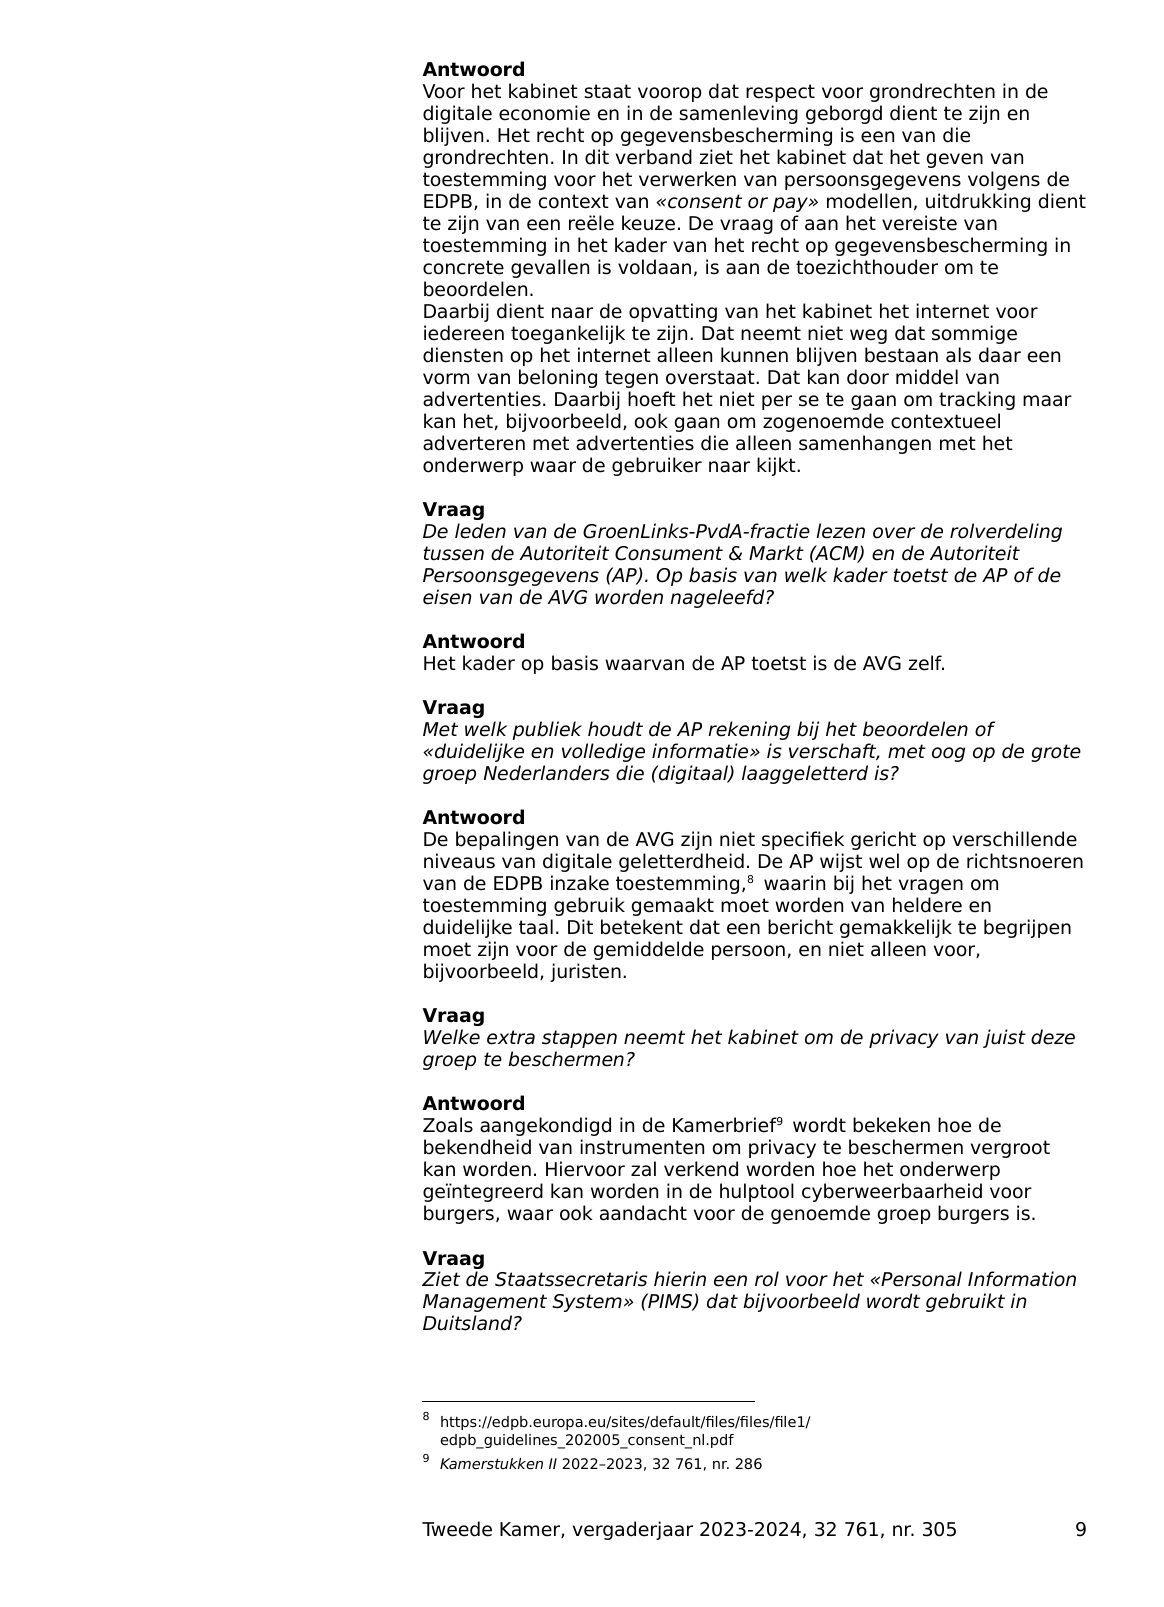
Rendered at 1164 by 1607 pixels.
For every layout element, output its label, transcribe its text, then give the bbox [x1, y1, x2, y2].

text Antwoord [422, 807, 1087, 829]
text Antwoord [422, 59, 1087, 81]
text Voor het kabinet staat voorop dat respect voor grondrechten in de digitale economie en in de samenleving geborgd dient te zijn en blijven. Het recht op gegevensbescherming is een van die grondrechten. In dit verband ziet het kabinet dat het geven van toestemming voor het verwerken van persoonsgegevens volgens de EDPB, in de context van «consent or pay» modellen, uitdrukking dient te zijn van een reële keuze. De vraag of aan het vereiste van toestemming in het kader van het recht op gegevensbescherming in concrete gevallen is voldaan, is aan de toezichthouder om te beoordelen. [422, 81, 1087, 301]
text De bepalingen van de AVG zijn niet specifiek gericht op verschillende niveaus van digitale geletterdheid. De AP wijst wel op de richtsnoeren van de EDPB inzake toestemming, waarin bij het vragen om toestemming gebruik gemaakt moet worden van heldere en duidelijke taal. Dit betekent dat een bericht gemakkelijk te begrijpen moet zijn voor de gemiddelde persoon, en niet alleen voor, bijvoorbeeld, juristen. [422, 829, 1087, 983]
text Vraag [422, 1005, 1087, 1027]
text Het kader op basis waarvan de AP toetst is de AVG zelf. [422, 653, 1087, 675]
text Vraag [422, 1247, 1087, 1269]
text Kamerstukken II 2022–2023, 32 761, nr. 286 [422, 1452, 1087, 1474]
text Antwoord [422, 631, 1087, 653]
text Zoals aangekondigd in de Kamerbrief wordt bekeken hoe de bekendheid van instrumenten om privacy te beschermen vergroot kan worden. Hiervoor zal verkend worden hoe het onderwerp geïntegreerd kan worden in de hulptool cyberweerbaarheid voor burgers, waar ook aandacht voor de genoemde groep burgers is. [422, 1115, 1087, 1225]
text Met welk publiek houdt de AP rekening bij het beoordelen of «duidelijke en volledige informatie» is verschaft, met oog op de grote groep Nederlanders die (digitaal) laaggeletterd is? [422, 719, 1087, 785]
text Ziet de Staatssecretaris hierin een rol voor het «Personal Information Management System» (PIMS) dat bijvoorbeeld wordt gebruikt in Duitsland? [422, 1269, 1087, 1335]
text Antwoord [422, 1093, 1087, 1115]
text https://edpb.europa.eu/sites/default/files/files/file1/edpb_guidelines_202005_consent_nl.pdf [422, 1410, 1087, 1449]
text De leden van de GroenLinks-PvdA-fractie lezen over de rolverdeling tussen de Autoriteit Consument & Markt (ACM) en de Autoriteit Persoonsgegevens (AP). Op basis van welk kader toetst de AP of de eisen van de AVG worden nageleefd? [422, 521, 1087, 609]
text Welke extra stappen neemt het kabinet om de privacy van juist deze groep te beschermen? [422, 1027, 1087, 1071]
text Daarbij dient naar de opvatting van het kabinet het internet voor iedereen toegankelijk te zijn. Dat neemt niet weg dat sommige diensten op het internet alleen kunnen blijven bestaan als daar een vorm van beloning tegen overstaat. Dat kan door middel van advertenties. Daarbij hoeft het niet per se te gaan om tracking maar kan het, bijvoorbeeld, ook gaan om zogenoemde contextueel adverteren met advertenties die alleen samenhangen met het onderwerp waar de gebruiker naar kijkt. [422, 301, 1087, 477]
text Vraag [422, 499, 1087, 521]
text Vraag [422, 697, 1087, 719]
